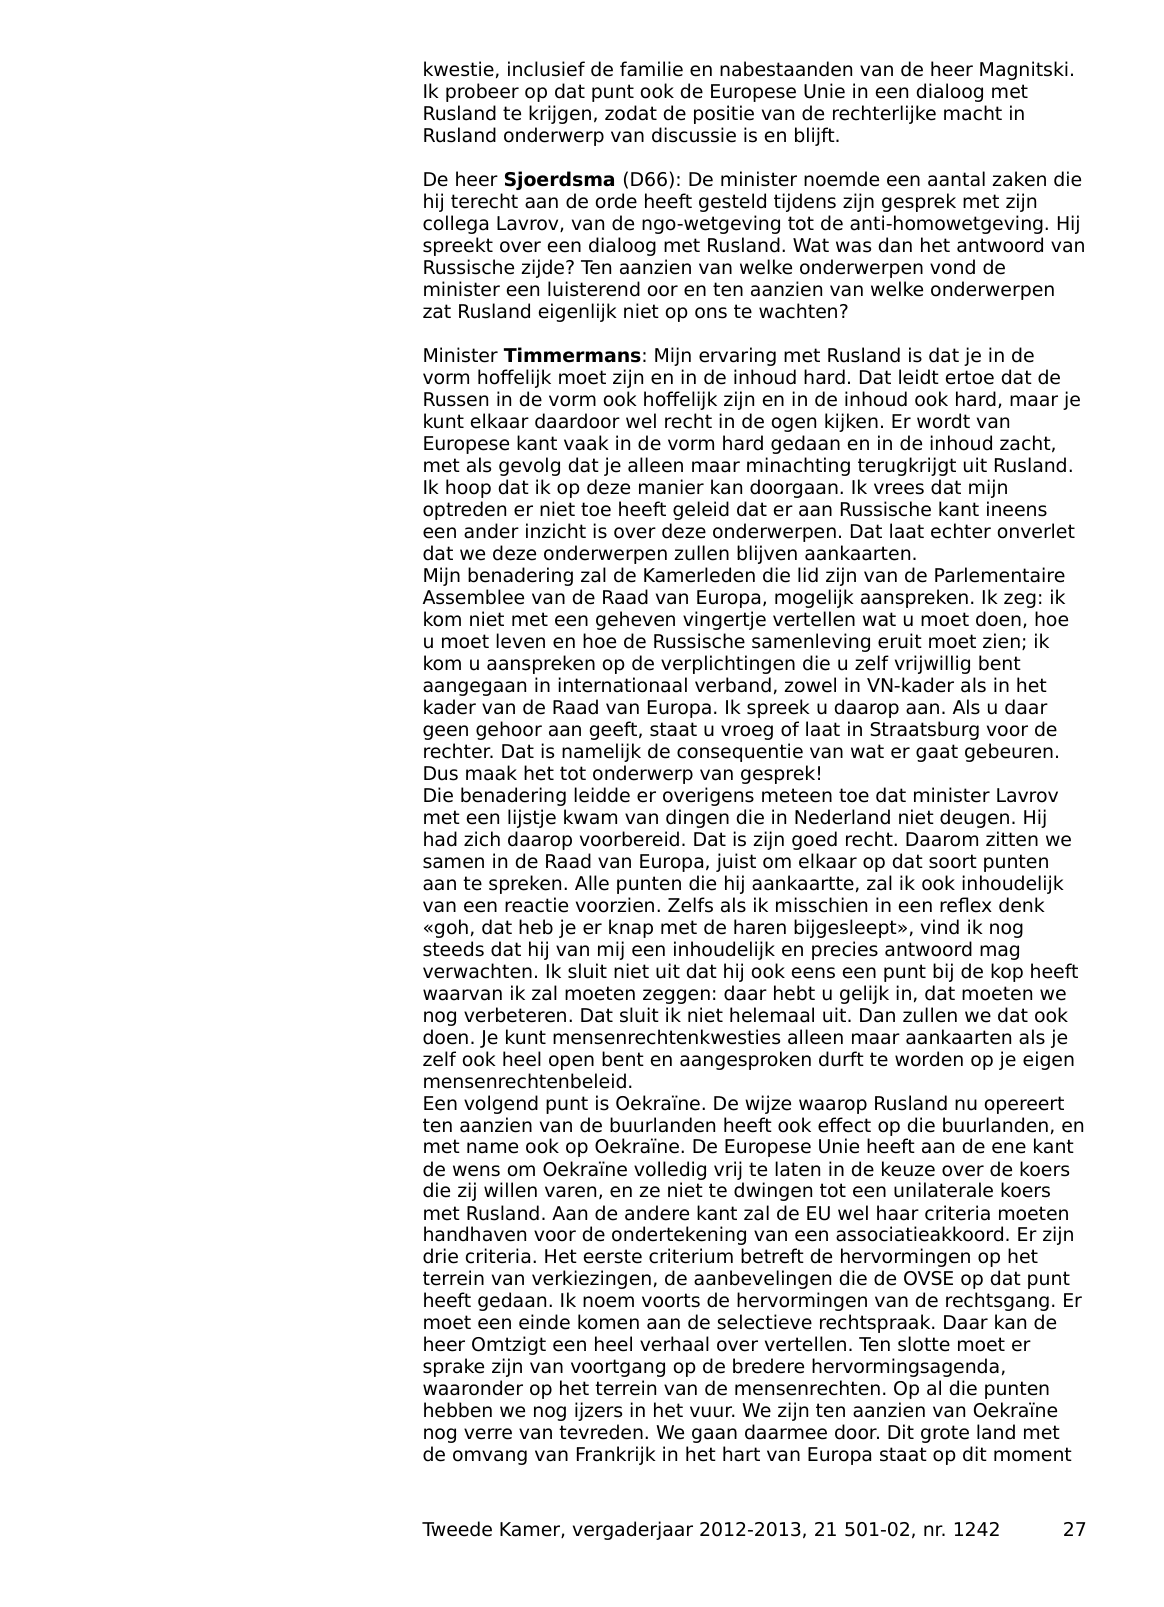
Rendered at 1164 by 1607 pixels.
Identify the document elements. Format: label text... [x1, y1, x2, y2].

text kwestie, inclusief de familie en nabestaanden van de heer Magnitski. Ik probeer op dat punt ook de Europese Unie in een dialoog met Rusland te krijgen, zodat de positie van de rechterlijke macht in Rusland onderwerp van discussie is en blijft. [422, 59, 1087, 147]
text Mijn benadering zal de Kamerleden die lid zijn van de Parlementaire Assemblee van de Raad van Europa, mogelijk aanspreken. Ik zeg: ik kom niet met een geheven vingertje vertellen wat u moet doen, hoe u moet leven en hoe de Russische samenleving eruit moet zien; ik kom u aanspreken op de verplichtingen die u zelf vrijwillig bent aangegaan in internationaal verband, zowel in VN-kader als in het kader van de Raad van Europa. Ik spreek u daarop aan. Als u daar geen gehoor aan geeft, staat u vroeg of laat in Straatsburg voor de rechter. Dat is namelijk de consequentie van wat er gaat gebeuren. Dus maak het tot onderwerp van gesprek! [422, 565, 1087, 785]
text Minister Timmermans: Mijn ervaring met Rusland is dat je in de vorm hoffelijk moet zijn en in de inhoud hard. Dat leidt ertoe dat de Russen in de vorm ook hoffelijk zijn en in de inhoud ook hard, maar je kunt elkaar daardoor wel recht in de ogen kijken. Er wordt van Europese kant vaak in de vorm hard gedaan en in de inhoud zacht, met als gevolg dat je alleen maar minachting terugkrijgt uit Rusland. Ik hoop dat ik op deze manier kan doorgaan. Ik vrees dat mijn optreden er niet toe heeft geleid dat er aan Russische kant ineens een ander inzicht is over deze onderwerpen. Dat laat echter onverlet dat we deze onderwerpen zullen blijven aankaarten. [422, 345, 1087, 565]
text De heer Sjoerdsma (D66): De minister noemde een aantal zaken die hij terecht aan de orde heeft gesteld tijdens zijn gesprek met zijn collega Lavrov, van de ngo-wetgeving tot de anti-homowetgeving. Hij spreekt over een dialoog met Rusland. Wat was dan het antwoord van Russische zijde? Ten aanzien van welke onderwerpen vond de minister een luisterend oor en ten aanzien van welke onderwerpen zat Rusland eigenlijk niet op ons te wachten? [422, 169, 1087, 323]
text Die benadering leidde er overigens meteen toe dat minister Lavrov met een lijstje kwam van dingen die in Nederland niet deugen. Hij had zich daarop voorbereid. Dat is zijn goed recht. Daarom zitten we samen in de Raad van Europa, juist om elkaar op dat soort punten aan te spreken. Alle punten die hij aankaartte, zal ik ook inhoudelijk van een reactie voorzien. Zelfs als ik misschien in een reflex denk «goh, dat heb je er knap met de haren bijgesleept», vind ik nog steeds dat hij van mij een inhoudelijk en precies antwoord mag verwachten. Ik sluit niet uit dat hij ook eens een punt bij de kop heeft waarvan ik zal moeten zeggen: daar hebt u gelijk in, dat moeten we nog verbeteren. Dat sluit ik niet helemaal uit. Dan zullen we dat ook doen. Je kunt mensenrechtenkwesties alleen maar aankaarten als je zelf ook heel open bent en aangesproken durft te worden op je eigen mensenrechtenbeleid. [422, 785, 1087, 1092]
text Een volgend punt is Oekraïne. De wijze waarop Rusland nu opereert ten aanzien van de buurlanden heeft ook effect op die buurlanden, en met name ook op Oekraïne. De Europese Unie heeft aan de ene kant de wens om Oekraïne volledig vrij te laten in de keuze over de koers die zij willen varen, en ze niet te dwingen tot een unilaterale koers met Rusland. Aan de andere kant zal de EU wel haar criteria moeten handhaven voor de ondertekening van een associatieakkoord. Er zijn drie criteria. Het eerste criterium betreft de hervormingen op het terrein van verkiezingen, de aanbevelingen die de OVSE op dat punt heeft gedaan. Ik noem voorts de hervormingen van de rechtsgang. Er moet een einde komen aan de selectieve rechtspraak. Daar kan de heer Omtzigt een heel verhaal over vertellen. Ten slotte moet er sprake zijn van voortgang op de bredere hervormingsagenda, waaronder op het terrein van de mensenrechten. Op al die punten hebben we nog ijzers in het vuur. We zijn ten aanzien van Oekraïne nog verre van tevreden. We gaan daarmee door. Dit grote land met de omvang van Frankrijk in het hart van Europa staat op dit moment [422, 1092, 1087, 1466]
